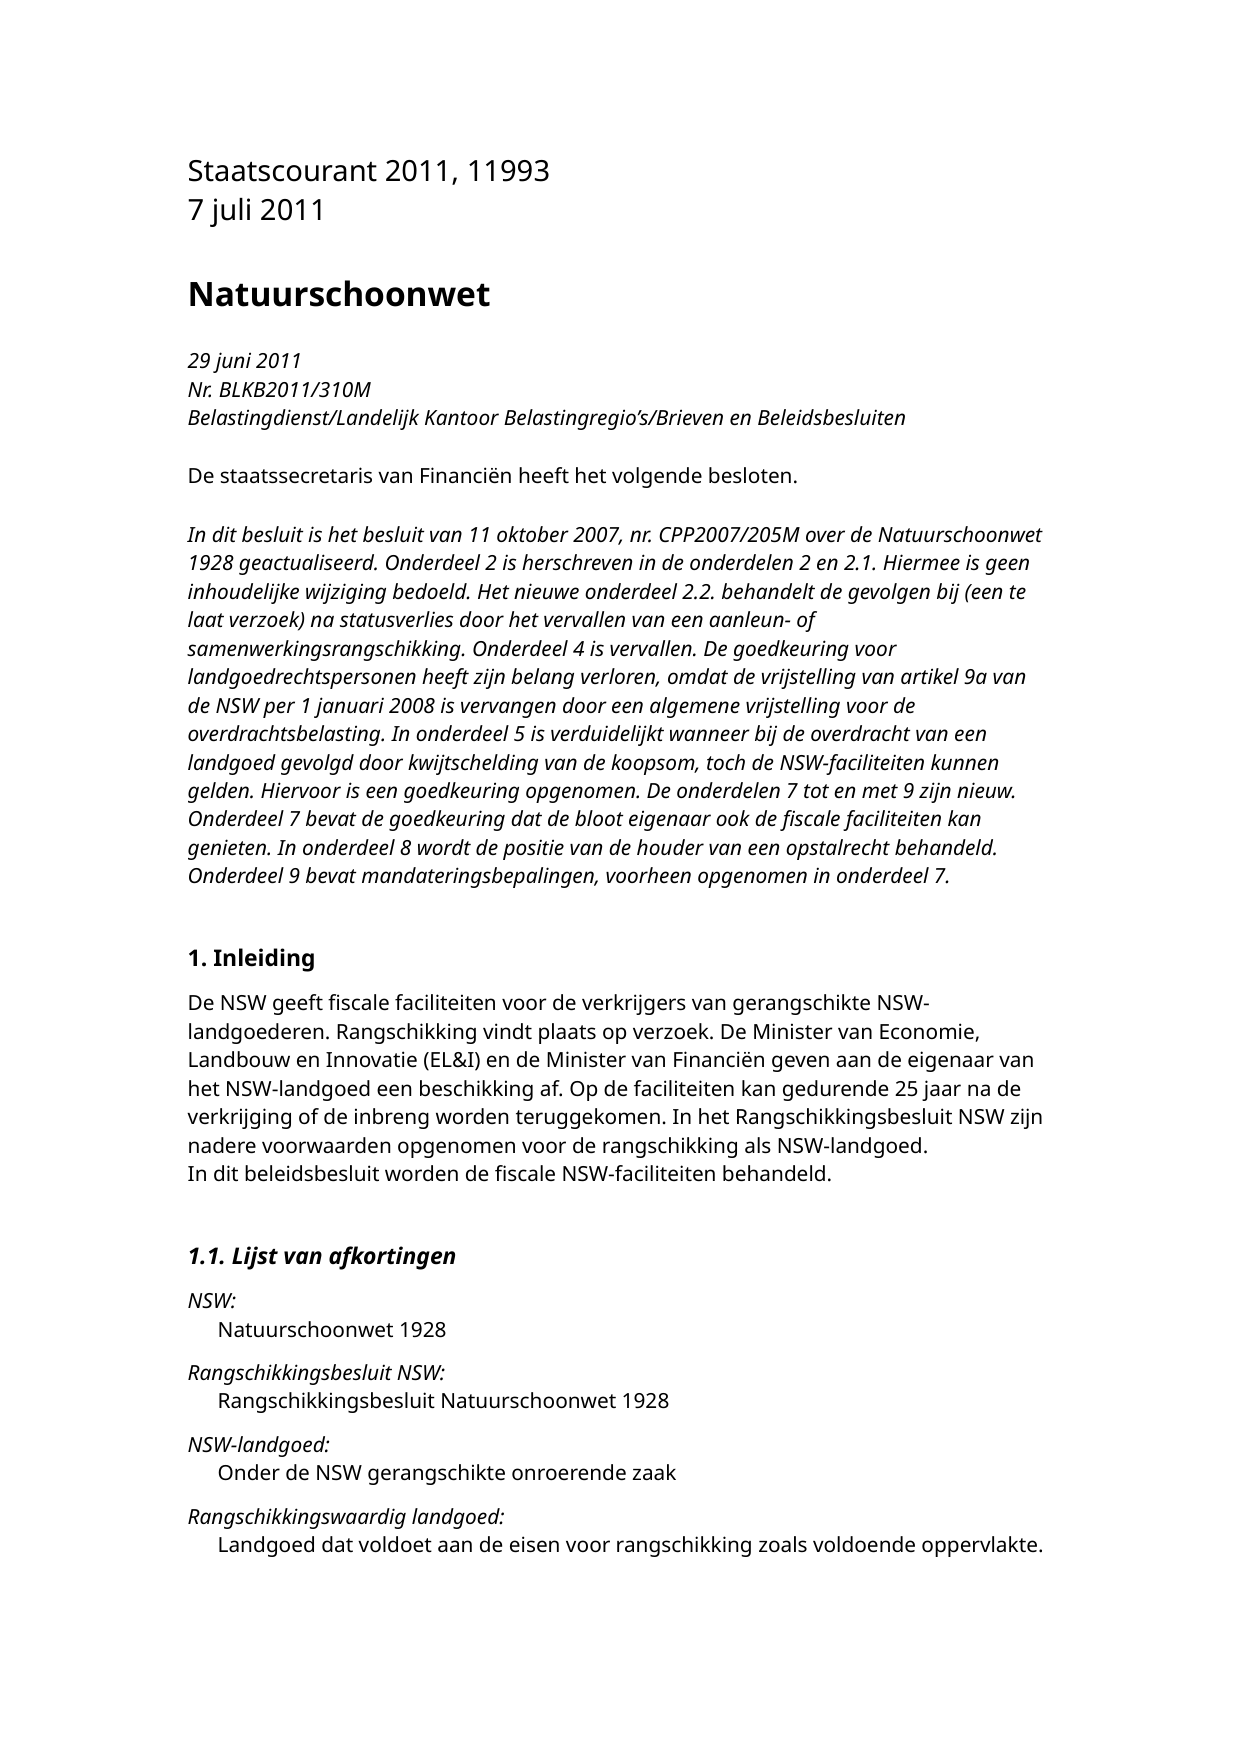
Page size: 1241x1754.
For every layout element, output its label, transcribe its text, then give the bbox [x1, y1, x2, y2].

text Nr. BLKB2011/310M [187, 375, 1053, 403]
text Natuurschoonwet 1928 [217, 1315, 1053, 1343]
text In dit beleidsbesluit worden de fiscale NSW-faciliteiten behandeld. [187, 1159, 1053, 1188]
subtitle Natuurschoonwet [187, 271, 1053, 316]
subtitle 1. Inleiding [187, 942, 1053, 973]
text De staatssecretaris van Financiën heeft het volgende besloten. [187, 462, 1053, 490]
text NSW-landgoed: [187, 1430, 1053, 1458]
text Onder de NSW gerangschikte onroerende zaak [217, 1458, 1053, 1487]
text Belastingdienst/Landelijk Kantoor Belastingregio’s/Brieven en Beleidsbesluiten [187, 403, 1053, 432]
text Landgoed dat voldoet aan de eisen voor rangschikking zoals voldoende oppervlakte. [217, 1530, 1053, 1559]
text Rangschikkingsbesluit Natuurschoonwet 1928 [217, 1387, 1053, 1415]
text 7 juli 2011 [187, 190, 1053, 229]
text In dit besluit is het besluit van 11 oktober 2007, nr. CPP2007/205M over de Natuurschoonwet 1928 geactualiseerd. Onderdeel 2 is herschreven in de onderdelen 2 en 2.1. Hiermee is geen inhoudelijke wijziging bedoeld. Het nieuwe onderdeel 2.2. behandelt de gevolgen bij (een te laat verzoek) na statusverlies door het vervallen van een aanleun- of samenwerkingsrangschikking. Onderdeel 4 is vervallen. De goedkeuring voor landgoedrechtspersonen heeft zijn belang verloren, omdat de vrijstelling van artikel 9a van de NSW per 1 januari 2008 is vervangen door een algemene vrijstelling voor de overdrachtsbelasting. In onderdeel 5 is verduidelijkt wanneer bij de overdracht van een landgoed gevolgd door kwijtschelding van de koopsom, toch de NSW-faciliteiten kunnen gelden. Hiervoor is een goedkeuring opgenomen. De onderdelen 7 tot en met 9 zijn nieuw. Onderdeel 7 bevat de goedkeuring dat de bloot eigenaar ook de fiscale faciliteiten kan genieten. In onderdeel 8 wordt de positie van de houder van een opstalrecht behandeld. Onderdeel 9 bevat mandateringsbepalingen, voorheen opgenomen in onderdeel 7. [187, 520, 1053, 890]
text Rangschikkingswaardig landgoed: [187, 1502, 1053, 1530]
text Rangschikkingsbesluit NSW: [187, 1358, 1053, 1387]
text 29 juni 2011 [187, 346, 1053, 375]
text Staatscourant 2011, 11993 [187, 150, 1053, 190]
text NSW: [187, 1286, 1053, 1315]
subtitle 1.1. Lijst van afkortingen [187, 1240, 1053, 1271]
text De NSW geeft fiscale faciliteiten voor de verkrijgers van gerangschikte NSW-landgoederen. Rangschikking vindt plaats op verzoek. De Minister van Economie, Landbouw en Innovatie (EL&I) en de Minister van Financiën geven aan de eigenaar van het NSW-landgoed een beschikking af. Op de faciliteiten kan gedurende 25 jaar na de verkrijging of de inbreng worden teruggekomen. In het Rangschikkingsbesluit NSW zijn nadere voorwaarden opgenomen voor de rangschikking als NSW-landgoed. [187, 988, 1053, 1159]
